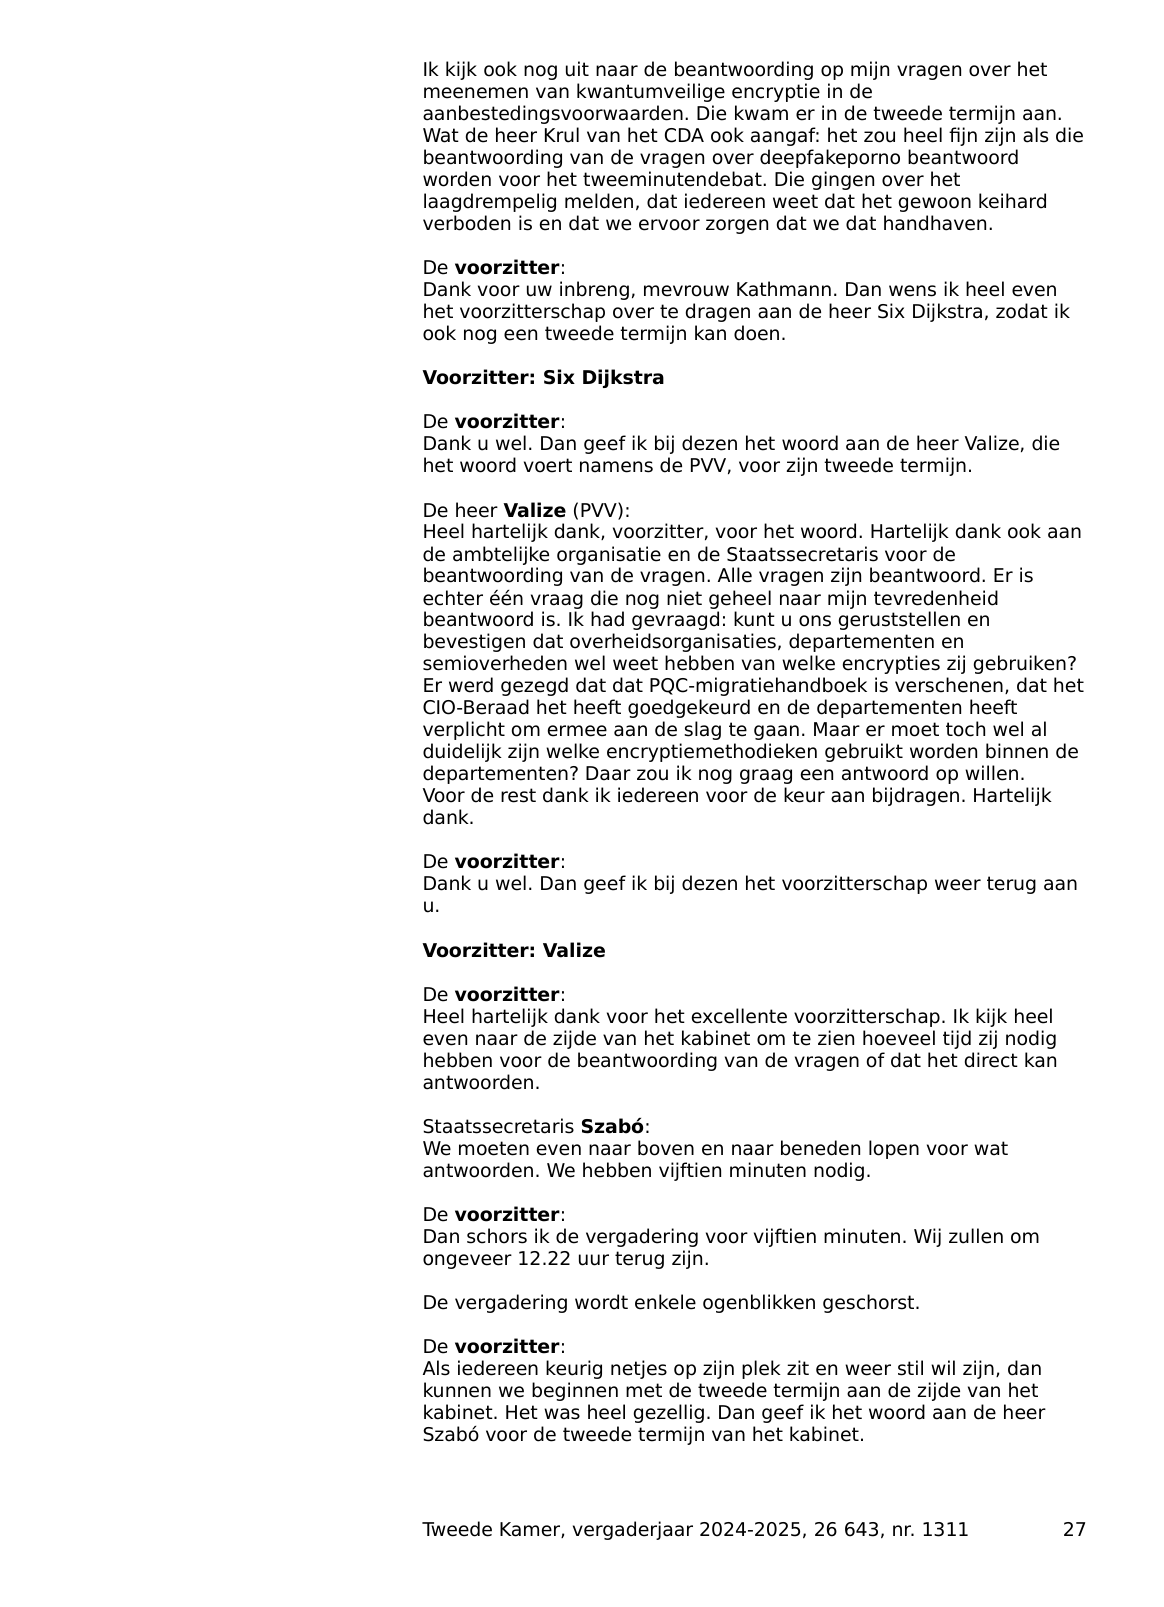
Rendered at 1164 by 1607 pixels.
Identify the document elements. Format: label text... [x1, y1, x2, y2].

text Dank u wel. Dan geef ik bij dezen het woord aan de heer Valize, die het woord voert namens de PVV, voor zijn tweede termijn. [422, 433, 1087, 477]
text Staatssecretaris Szabó: [422, 1116, 1087, 1138]
text De heer Valize (PVV): [422, 499, 1087, 521]
subtitle Voorzitter: Valize [422, 939, 1087, 961]
text De voorzitter: [422, 1204, 1087, 1226]
text De voorzitter: [422, 257, 1087, 279]
text Ik kijk ook nog uit naar de beantwoording op mijn vragen over het meenemen van kwantumveilige encryptie in de aanbestedingsvoorwaarden. Die kwam er in de tweede termijn aan. Wat de heer Krul van het CDA ook aangaf: het zou heel fijn zijn als die beantwoording van de vragen over deepfakeporno beantwoord worden voor het tweeminutendebat. Die gingen over het laagdrempelig melden, dat iedereen weet dat het gewoon keihard verboden is en dat we ervoor zorgen dat we dat handhaven. [422, 59, 1087, 235]
text De voorzitter: [422, 411, 1087, 433]
text De voorzitter: [422, 851, 1087, 873]
text Dank voor uw inbreng, mevrouw Kathmann. Dan wens ik heel even het voorzitterschap over te dragen aan de heer Six Dijkstra, zodat ik ook nog een tweede termijn kan doen. [422, 279, 1087, 345]
text De voorzitter: [422, 984, 1087, 1006]
text Voor de rest dank ik iedereen voor de keur aan bijdragen. Hartelijk dank. [422, 785, 1087, 829]
text Dan schors ik de vergadering voor vijftien minuten. Wij zullen om ongeveer 12.22 uur terug zijn. [422, 1226, 1087, 1270]
text De vergadering wordt enkele ogenblikken geschorst. [422, 1292, 1087, 1314]
subtitle Voorzitter: Six Dijkstra [422, 367, 1087, 389]
text Heel hartelijk dank voor het excellente voorzitterschap. Ik kijk heel even naar de zijde van het kabinet om te zien hoeveel tijd zij nodig hebben voor de beantwoording van de vragen of dat het direct kan antwoorden. [422, 1006, 1087, 1093]
text Heel hartelijk dank, voorzitter, voor het woord. Hartelijk dank ook aan de ambtelijke organisatie en de Staatssecretaris voor de beantwoording van de vragen. Alle vragen zijn beantwoord. Er is echter één vraag die nog niet geheel naar mijn tevredenheid beantwoord is. Ik had gevraagd: kunt u ons geruststellen en bevestigen dat overheidsorganisaties, departementen en semioverheden wel weet hebben van welke encrypties zij gebruiken? Er werd gezegd dat dat PQC-migratiehandboek is verschenen, dat het CIO-Beraad het heeft goedgekeurd en de departementen heeft verplicht om ermee aan de slag te gaan. Maar er moet toch wel al duidelijk zijn welke encryptiemethodieken gebruikt worden binnen de departementen? Daar zou ik nog graag een antwoord op willen. [422, 521, 1087, 785]
text De voorzitter: [422, 1336, 1087, 1358]
text We moeten even naar boven en naar beneden lopen voor wat antwoorden. We hebben vijftien minuten nodig. [422, 1138, 1087, 1182]
text Dank u wel. Dan geef ik bij dezen het voorzitterschap weer terug aan u. [422, 873, 1087, 917]
text Als iedereen keurig netjes op zijn plek zit en weer stil wil zijn, dan kunnen we beginnen met de tweede termijn aan de zijde van het kabinet. Het was heel gezellig. Dan geef ik het woord aan de heer Szabó voor de tweede termijn van het kabinet. [422, 1358, 1087, 1446]
